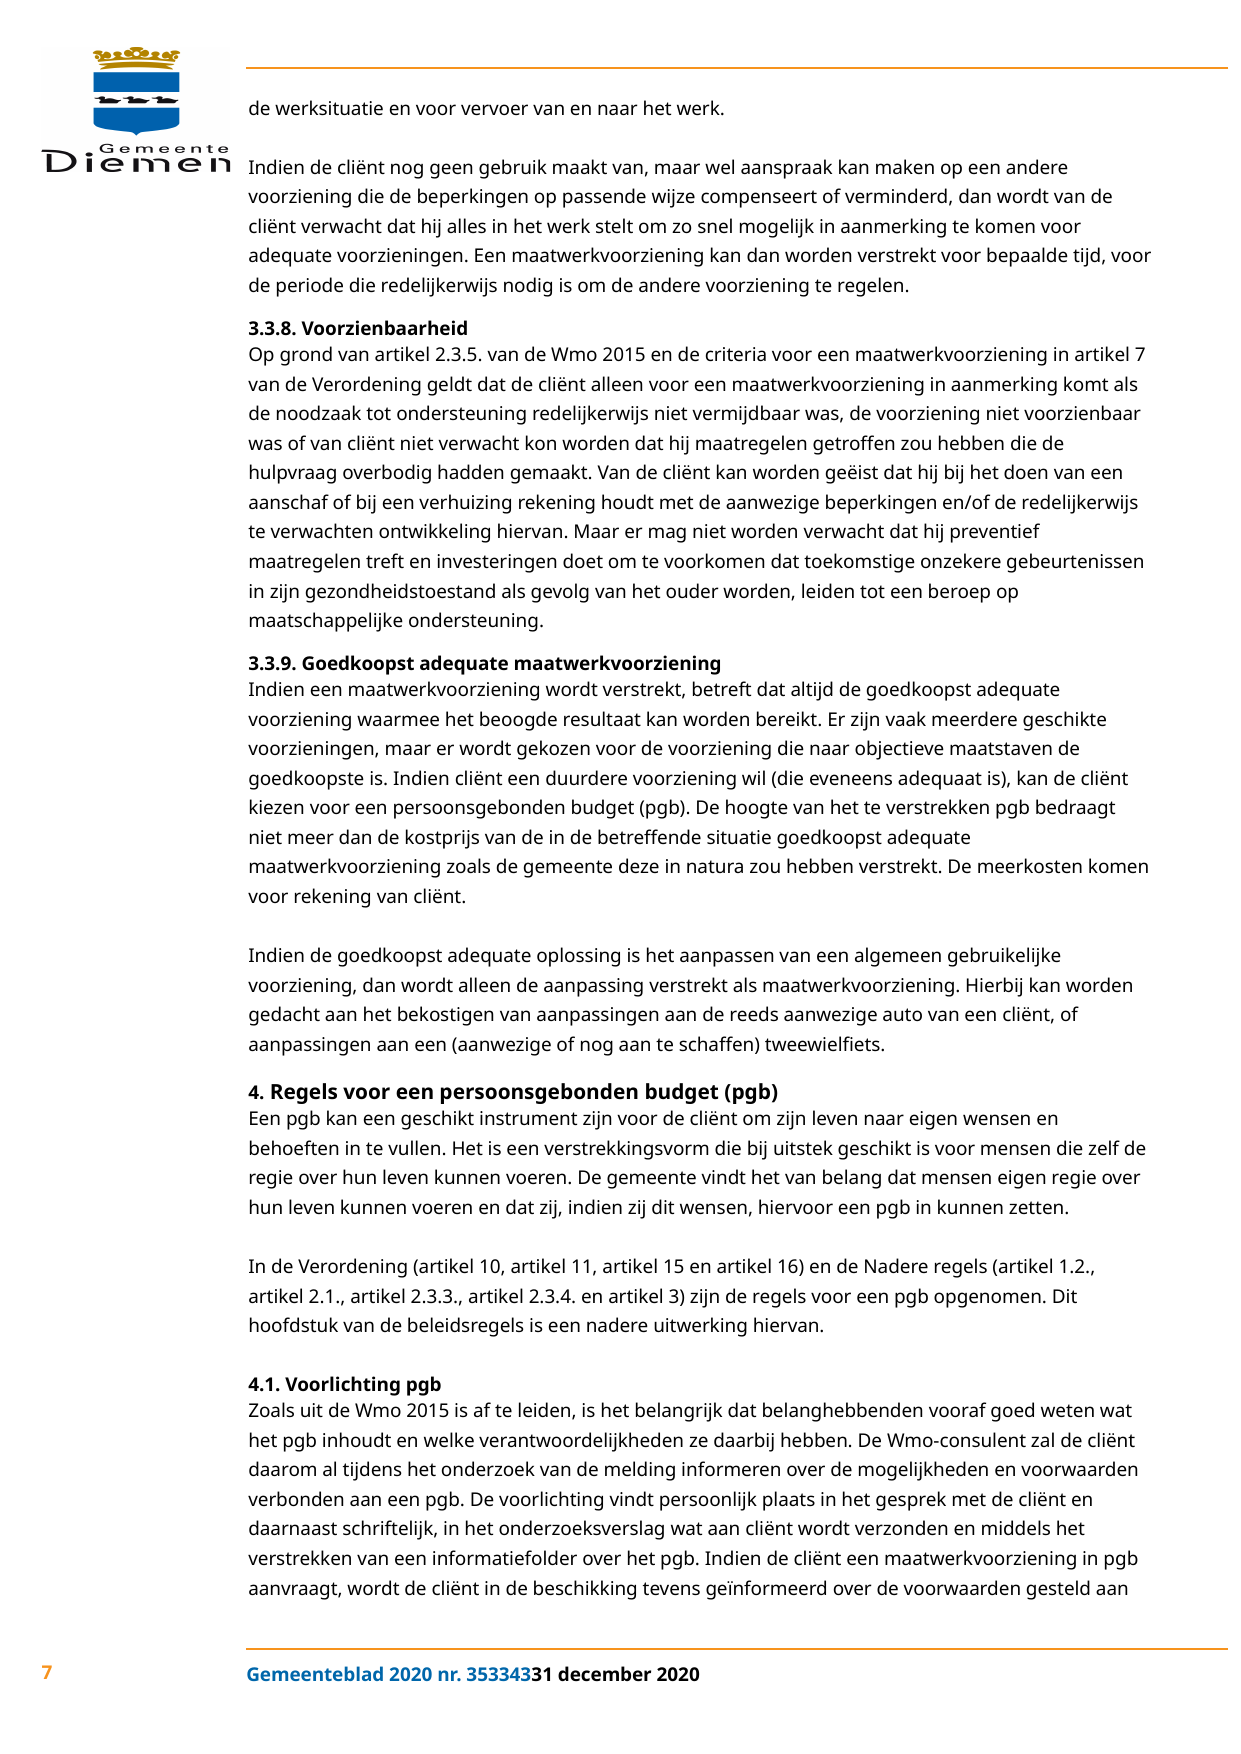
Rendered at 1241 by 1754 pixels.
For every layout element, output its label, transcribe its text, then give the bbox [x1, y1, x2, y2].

text de werksituatie en voor vervoer van en naar het werk. [248, 95, 1152, 121]
text 4.1. Voorlichting pgb [248, 1372, 1152, 1397]
text Een pgb kan een geschikt instrument zijn voor de cliënt om zijn leven naar eigen wensen en behoeften in te vullen. Het is een verstrekkingsvorm die bij uitstek geschikt is voor mensen die zelf de regie over hun leven kunnen voeren. De gemeente vindt het van belang dat mensen eigen regie over hun leven kunnen voeren en dat zij, indien zij dit wensen, hiervoor een pgb in kunnen zetten. [248, 1105, 1152, 1220]
text Indien de goedkoopst adequate oplossing is het aanpassen van een algemeen gebruikelijke voorziening, dan wordt alleen de aanpassing verstrekt als maatwerkvoorziening. Hierbij kan worden gedacht aan het bekostigen van aanpassingen aan de reeds aanwezige auto van een cliënt, of aanpassingen aan een (aanwezige of nog aan te schaffen) tweewielfiets. [248, 942, 1152, 1057]
text Indien een maatwerkvoorziening wordt verstrekt, betreft dat altijd de goedkoopst adequate voorziening waarmee het beoogde resultaat kan worden bereikt. Er zijn vaak meerdere geschikte voorzieningen, maar er wordt gekozen voor de voorziening die naar objectieve maatstaven de goedkoopste is. Indien cliënt een duurdere voorziening wil (die eveneens adequaat is), kan de cliënt kiezen voor een persoonsgebonden budget (pgb). De hoogte van het te verstrekken pgb bedraagt niet meer dan de kostprijs van de in de betreffende situatie goedkoopst adequate maatwerkvoorziening zoals de gemeente deze in natura zou hebben verstrekt. De meerkosten komen voor rekening van cliënt. [248, 676, 1152, 909]
text 3.3.9. Goedkoopst adequate maatwerkvoorziening [248, 651, 1152, 676]
picture [41, 47, 231, 172]
text 4. Regels voor een persoonsgebonden budget (pgb) [248, 1077, 1152, 1105]
text Op grond van artikel 2.3.5. van de Wmo 2015 en de criteria voor een maatwerkvoorziening in artikel 7 van de Verordening geldt dat de cliënt alleen voor een maatwerkvoorziening in aanmerking komt als de noodzaak tot ondersteuning redelijkerwijs niet vermijdbaar was, de voorziening niet voorzienbaar was of van cliënt niet verwacht kon worden dat hij maatregelen getroffen zou hebben die de hulpvraag overbodig hadden gemaakt. Van de cliënt kan worden geëist dat hij bij het doen van een aanschaf of bij een verhuizing rekening houdt met de aanwezige beperkingen en/of de redelijkerwijs te verwachten ontwikkeling hiervan. Maar er mag niet worden verwacht dat hij preventief maatregelen treft en investeringen doet om te voorkomen dat toekomstige onzekere gebeurtenissen in zijn gezondheidstoestand als gevolg van het ouder worden, leiden tot een beroep op maatschappelijke ondersteuning. [248, 341, 1152, 633]
text In de Verordening (artikel 10, artikel 11, artikel 15 en artikel 16) en de Nadere regels (artikel 1.2., artikel 2.1., artikel 2.3.3., artikel 2.3.4. en artikel 3) zijn de regels voor een pgb opgenomen. Dit hoofdstuk van de beleidsregels is een nadere uitwerking hiervan. [248, 1253, 1152, 1338]
text Indien de cliënt nog geen gebruik maakt van, maar wel aanspraak kan maken op een andere voorziening die de beperkingen op passende wijze compenseert of verminderd, dan wordt van de cliënt verwacht dat hij alles in het werk stelt om zo snel mogelijk in aanmerking te komen voor adequate voorzieningen. Een maatwerkvoorziening kan dan worden verstrekt voor bepaalde tijd, voor de periode die redelijkerwijs nodig is om de andere voorziening te regelen. [248, 154, 1152, 298]
text 3.3.8. Voorzienbaarheid [248, 315, 1152, 341]
text Zoals uit de Wmo 2015 is af te leiden, is het belangrijk dat belanghebbenden vooraf goed weten wat het pgb inhoudt en welke verantwoordelijkheden ze daarbij hebben. De Wmo-consulent zal de cliënt daarom al tijdens het onderzoek van de melding informeren over de mogelijkheden en voorwaarden verbonden aan een pgb. De voorlichting vindt persoonlijk plaats in het gesprek met de cliënt en daarnaast schriftelijk, in het onderzoeksverslag wat aan cliënt wordt verzonden en middels het verstrekken van een informatiefolder over het pgb. Indien de cliënt een maatwerkvoorziening in pgb aanvraagt, wordt de cliënt in de beschikking tevens geïnformeerd over de voorwaarden gesteld aan [248, 1397, 1152, 1601]
